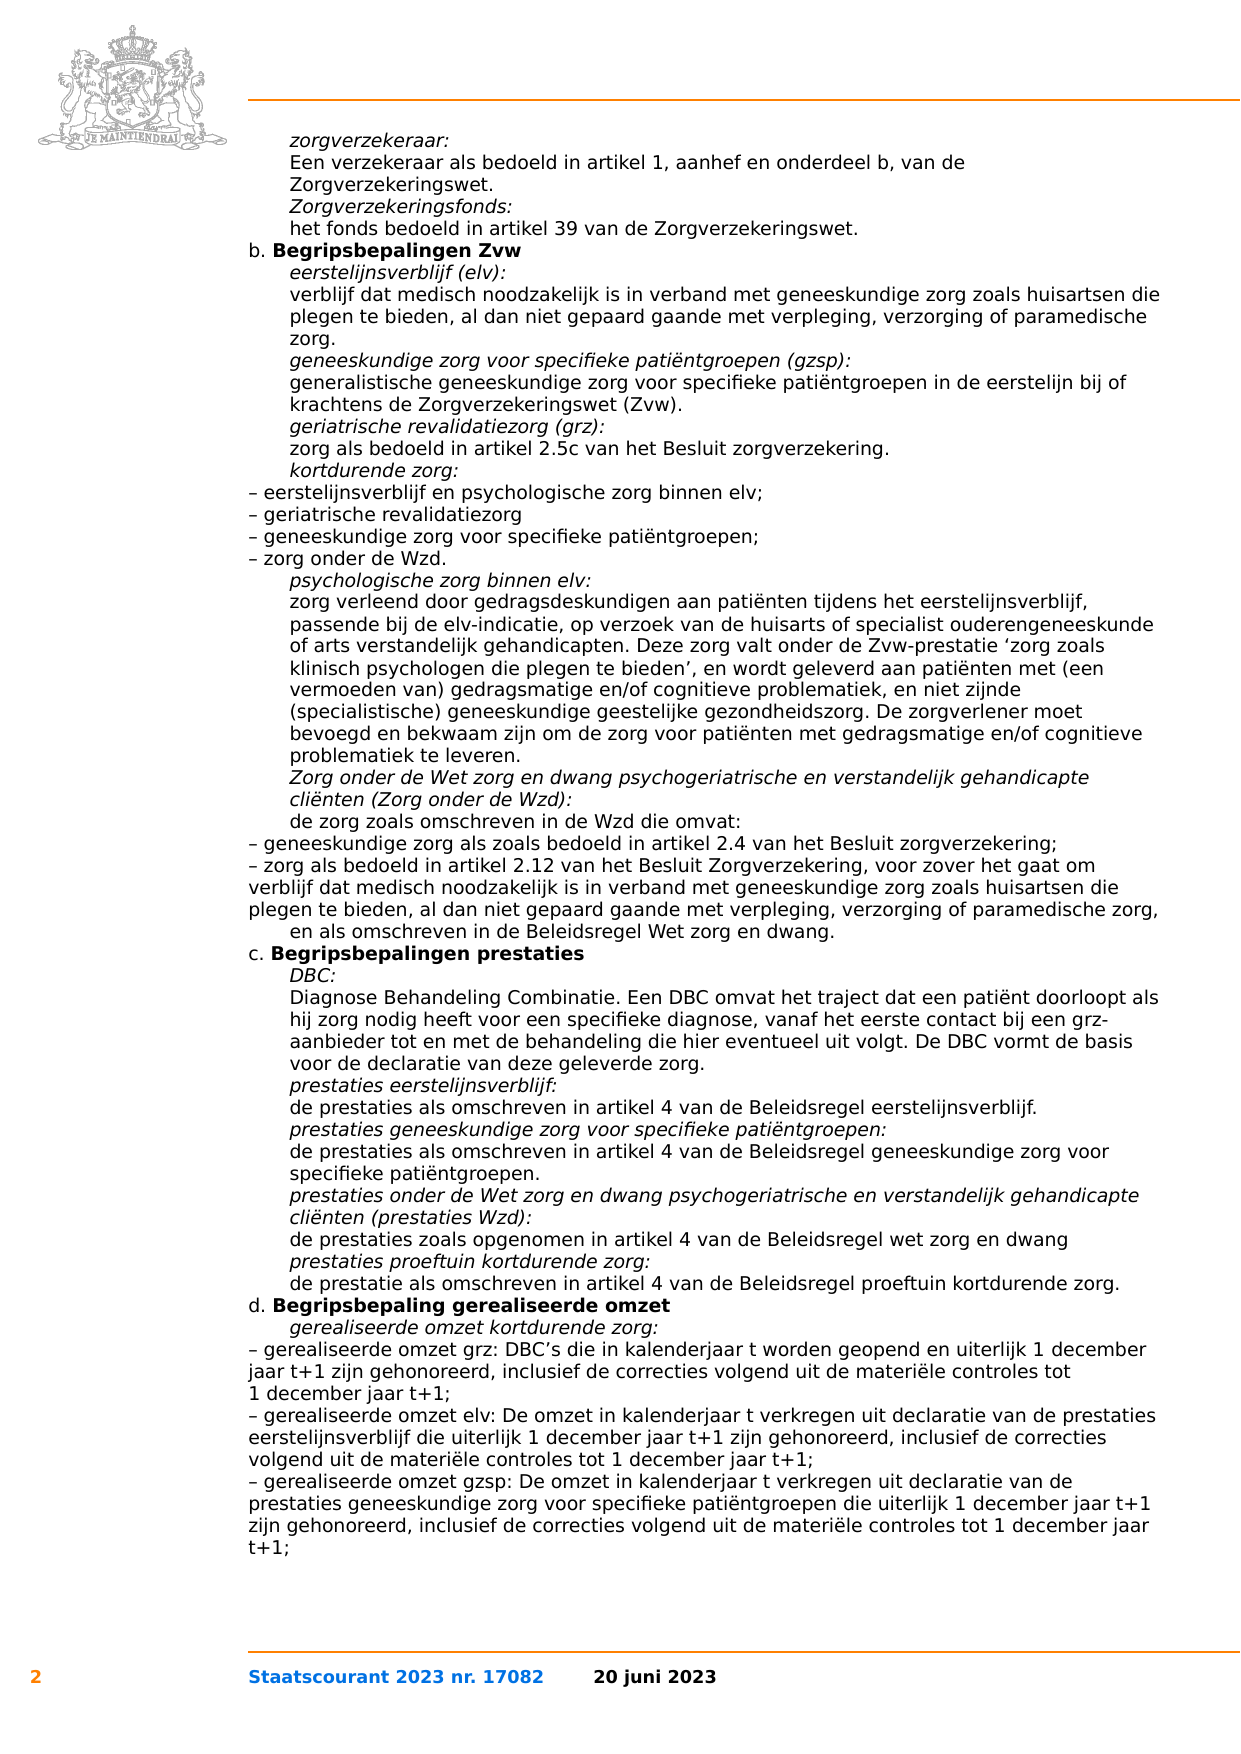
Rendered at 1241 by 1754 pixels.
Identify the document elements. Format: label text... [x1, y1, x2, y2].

text – zorg onder de Wzd. [248, 547, 1163, 569]
text prestaties eerstelijnsverblijf: [289, 1075, 1163, 1097]
text geriatrische revalidatiezorg (grz): [289, 416, 1163, 438]
text kortdurende zorg: [289, 459, 1163, 482]
text de prestaties als omschreven in artikel 4 van de Beleidsregel geneeskundige zorg voor specifieke patiëntgroepen. [289, 1141, 1163, 1185]
text de prestaties zoals opgenomen in artikel 4 van de Beleidsregel wet zorg en dwang [289, 1229, 1163, 1251]
text zorgverzekeraar: [289, 130, 1163, 152]
text – geneeskundige zorg als zoals bedoeld in artikel 2.4 van het Besluit zorgverzekering; [248, 833, 1163, 855]
text en als omschreven in de Beleidsregel Wet zorg en dwang. [289, 921, 1163, 943]
text gerealiseerde omzet kortdurende zorg: [289, 1317, 1163, 1339]
picture [38, 25, 227, 150]
text de zorg zoals omschreven in de Wzd die omvat: [289, 811, 1163, 833]
text Zorgverzekeringsfonds: [289, 196, 1163, 218]
text – gerealiseerde omzet grz: DBC’s die in kalenderjaar t worden geopend en uiterlijk 1 december jaar t+1 zijn gehonoreerd, inclusief de correcties volgend uit de materiële controles tot 1 december jaar t+1; [248, 1339, 1163, 1405]
text het fonds bedoeld in artikel 39 van de Zorgverzekeringswet. [289, 218, 1163, 240]
text – eerstelijnsverblijf en psychologische zorg binnen elv; [248, 482, 1163, 503]
text verblijf dat medisch noodzakelijk is in verband met geneeskundige zorg zoals huisartsen die plegen te bieden, al dan niet gepaard gaande met verpleging, verzorging of paramedische zorg. [289, 284, 1163, 350]
text eerstelijnsverblijf (elv): [289, 262, 1163, 284]
text generalistische geneeskundige zorg voor specifieke patiëntgroepen in de eerstelijn bij of krachtens de Zorgverzekeringswet (Zvw). [289, 372, 1163, 416]
text DBC: [289, 965, 1163, 987]
text – geneeskundige zorg voor specifieke patiëntgroepen; [248, 526, 1163, 547]
text zorg als bedoeld in artikel 2.5c van het Besluit zorgverzekering. [289, 438, 1163, 459]
text Diagnose Behandeling Combinatie. Een DBC omvat het traject dat een patiënt doorloopt als hij zorg nodig heeft voor een specifieke diagnose, vanaf het eerste contact bij een grz-aanbieder tot en met de behandeling die hier eventueel uit volgt. De DBC vormt de basis voor de declaratie van deze geleverde zorg. [289, 987, 1163, 1075]
text prestaties proeftuin kortdurende zorg: [289, 1251, 1163, 1273]
text prestaties onder de Wet zorg en dwang psychogeriatrische en verstandelijk gehandicapte cliënten (prestaties Wzd): [289, 1185, 1163, 1229]
text c. Begripsbepalingen prestaties [248, 943, 1163, 965]
text zorg verleend door gedragsdeskundigen aan patiënten tijdens het eerstelijnsverblijf, passende bij de elv-indicatie, op verzoek van de huisarts of specialist ouderengeneeskunde of arts verstandelijk gehandicapten. Deze zorg valt onder de Zvw-prestatie ‘zorg zoals klinisch psychologen die plegen te bieden’, en wordt geleverd aan patiënten met (een vermoeden van) gedragsmatige en/of cognitieve problematiek, en niet zijnde (specialistische) geneeskundige geestelijke gezondheidszorg. De zorgverlener moet bevoegd en bekwaam zijn om de zorg voor patiënten met gedragsmatige en/of cognitieve problematiek te leveren. [289, 591, 1163, 767]
text psychologische zorg binnen elv: [289, 569, 1163, 591]
text Een verzekeraar als bedoeld in artikel 1, aanhef en onderdeel b, van de Zorgverzekeringswet. [289, 152, 1163, 196]
text de prestaties als omschreven in artikel 4 van de Beleidsregel eerstelijnsverblijf. [289, 1097, 1163, 1119]
text Zorg onder de Wet zorg en dwang psychogeriatrische en verstandelijk gehandicapte cliënten (Zorg onder de Wzd): [289, 767, 1163, 811]
text d. Begripsbepaling gerealiseerde omzet [248, 1295, 1163, 1317]
text geneeskundige zorg voor specifieke patiëntgroepen (gzsp): [289, 350, 1163, 372]
text – gerealiseerde omzet elv: De omzet in kalenderjaar t verkregen uit declaratie van de prestaties eerstelijnsverblijf die uiterlijk 1 december jaar t+1 zijn gehonoreerd, inclusief de correcties volgend uit de materiële controles tot 1 december jaar t+1; [248, 1405, 1163, 1471]
text – zorg als bedoeld in artikel 2.12 van het Besluit Zorgverzekering, voor zover het gaat om verblijf dat medisch noodzakelijk is in verband met geneeskundige zorg zoals huisartsen die plegen te bieden, al dan niet gepaard gaande met verpleging, verzorging of paramedische zorg, [248, 855, 1163, 921]
text b. Begripsbepalingen Zvw [248, 240, 1163, 262]
text prestaties geneeskundige zorg voor specifieke patiëntgroepen: [289, 1119, 1163, 1141]
text – geriatrische revalidatiezorg [248, 503, 1163, 526]
text de prestatie als omschreven in artikel 4 van de Beleidsregel proeftuin kortdurende zorg. [289, 1273, 1163, 1295]
text – gerealiseerde omzet gzsp: De omzet in kalenderjaar t verkregen uit declaratie van de prestaties geneeskundige zorg voor specifieke patiëntgroepen die uiterlijk 1 december jaar t+1 zijn gehonoreerd, inclusief de correcties volgend uit de materiële controles tot 1 december jaar t+1; [248, 1471, 1163, 1558]
